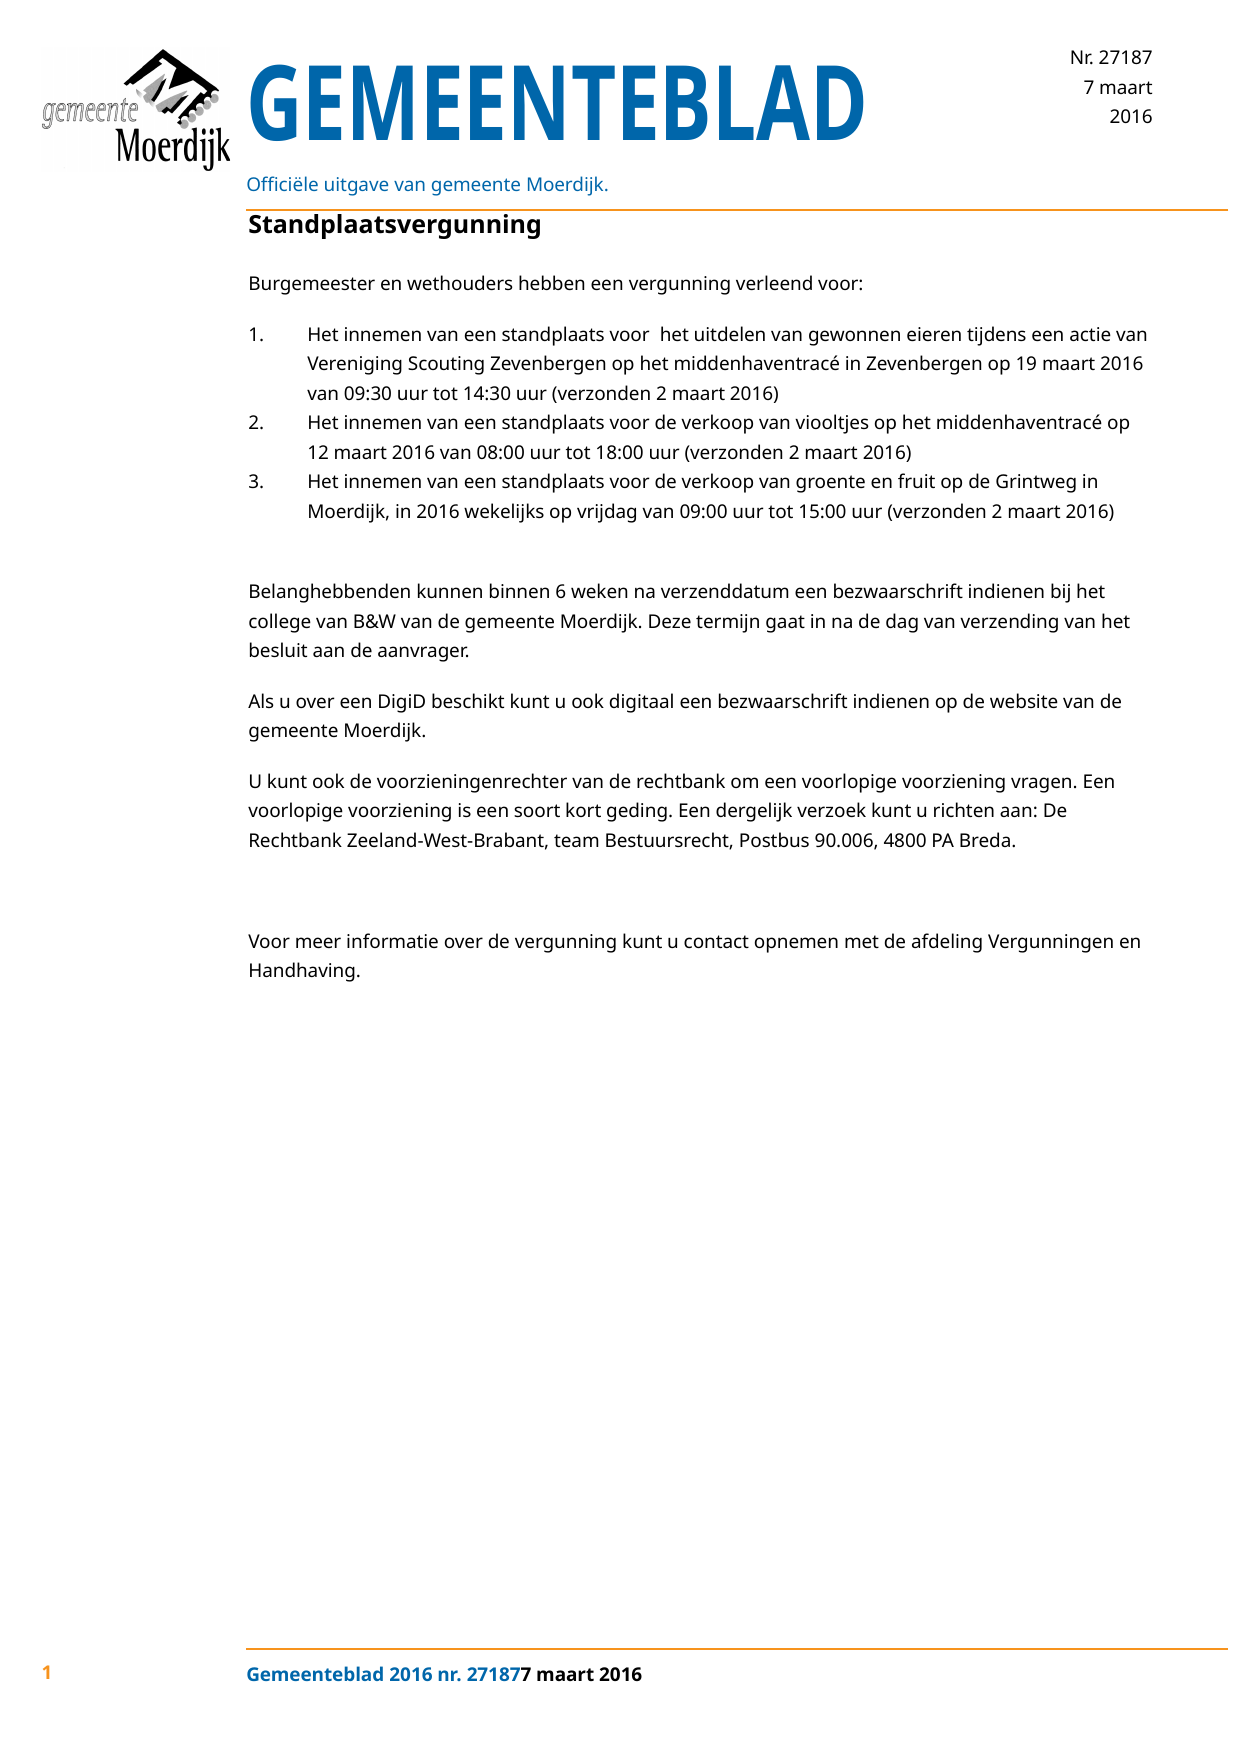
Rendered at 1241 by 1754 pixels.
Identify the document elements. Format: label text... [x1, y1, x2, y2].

text Belanghebbenden kunnen binnen 6 weken na verzenddatum een bezwaarschrift indienen bij het college van B&W van de gemeente Moerdijk. Deze termijn gaat in na de dag van verzending van het besluit aan de aanvrager. [248, 578, 1152, 663]
text Voor meer informatie over de vergunning kunt u contact opnemen met de afdeling Vergunningen en Handhaving. [248, 928, 1152, 983]
text U kunt ook de voorzieningenrechter van de rechtbank om een voorlopige voorziening vragen. Een voorlopige voorziening is een soort kort geding. Een dergelijk verzoek kunt u richten aan: De Rechtbank Zeeland-West-Brabant, team Bestuursrecht, Postbus 90.006, 4800 PA Breda. [248, 768, 1152, 853]
list Het innemen van een standplaats voor de verkoop van viooltjes op het middenhaventracé op 12 maart 2016 van 08:00 uur tot 18:00 uur (verzonden 2 maart 2016) [248, 409, 1152, 465]
text Burgemeester en wethouders hebben een ­vergunning verleend voor: [248, 270, 1152, 296]
picture [41, 47, 231, 172]
list Het innemen van een standplaats voor het uitdelen van gewonnen eieren tijdens een actie van Vereniging Scouting Zevenbergen op het middenhaventracé in Zevenbergen op 19 maart 2016 van 09:30 uur tot 14:30 uur (verzonden 2 maart 2016) [248, 321, 1152, 406]
text Standplaatsvergunning [248, 211, 1152, 241]
text Als u over een DigiD beschikt kunt u ook digitaal een bezwaarschrift indienen op de website van de gemeente Moerdijk. [248, 688, 1152, 743]
list Het innemen van een standplaats voor de verkoop van groente en fruit op de Grintweg in Moerdijk, in 2016 wekelijks op vrijdag van 09:00 uur tot 15:00 uur (verzonden 2 maart 2016) [248, 469, 1152, 524]
